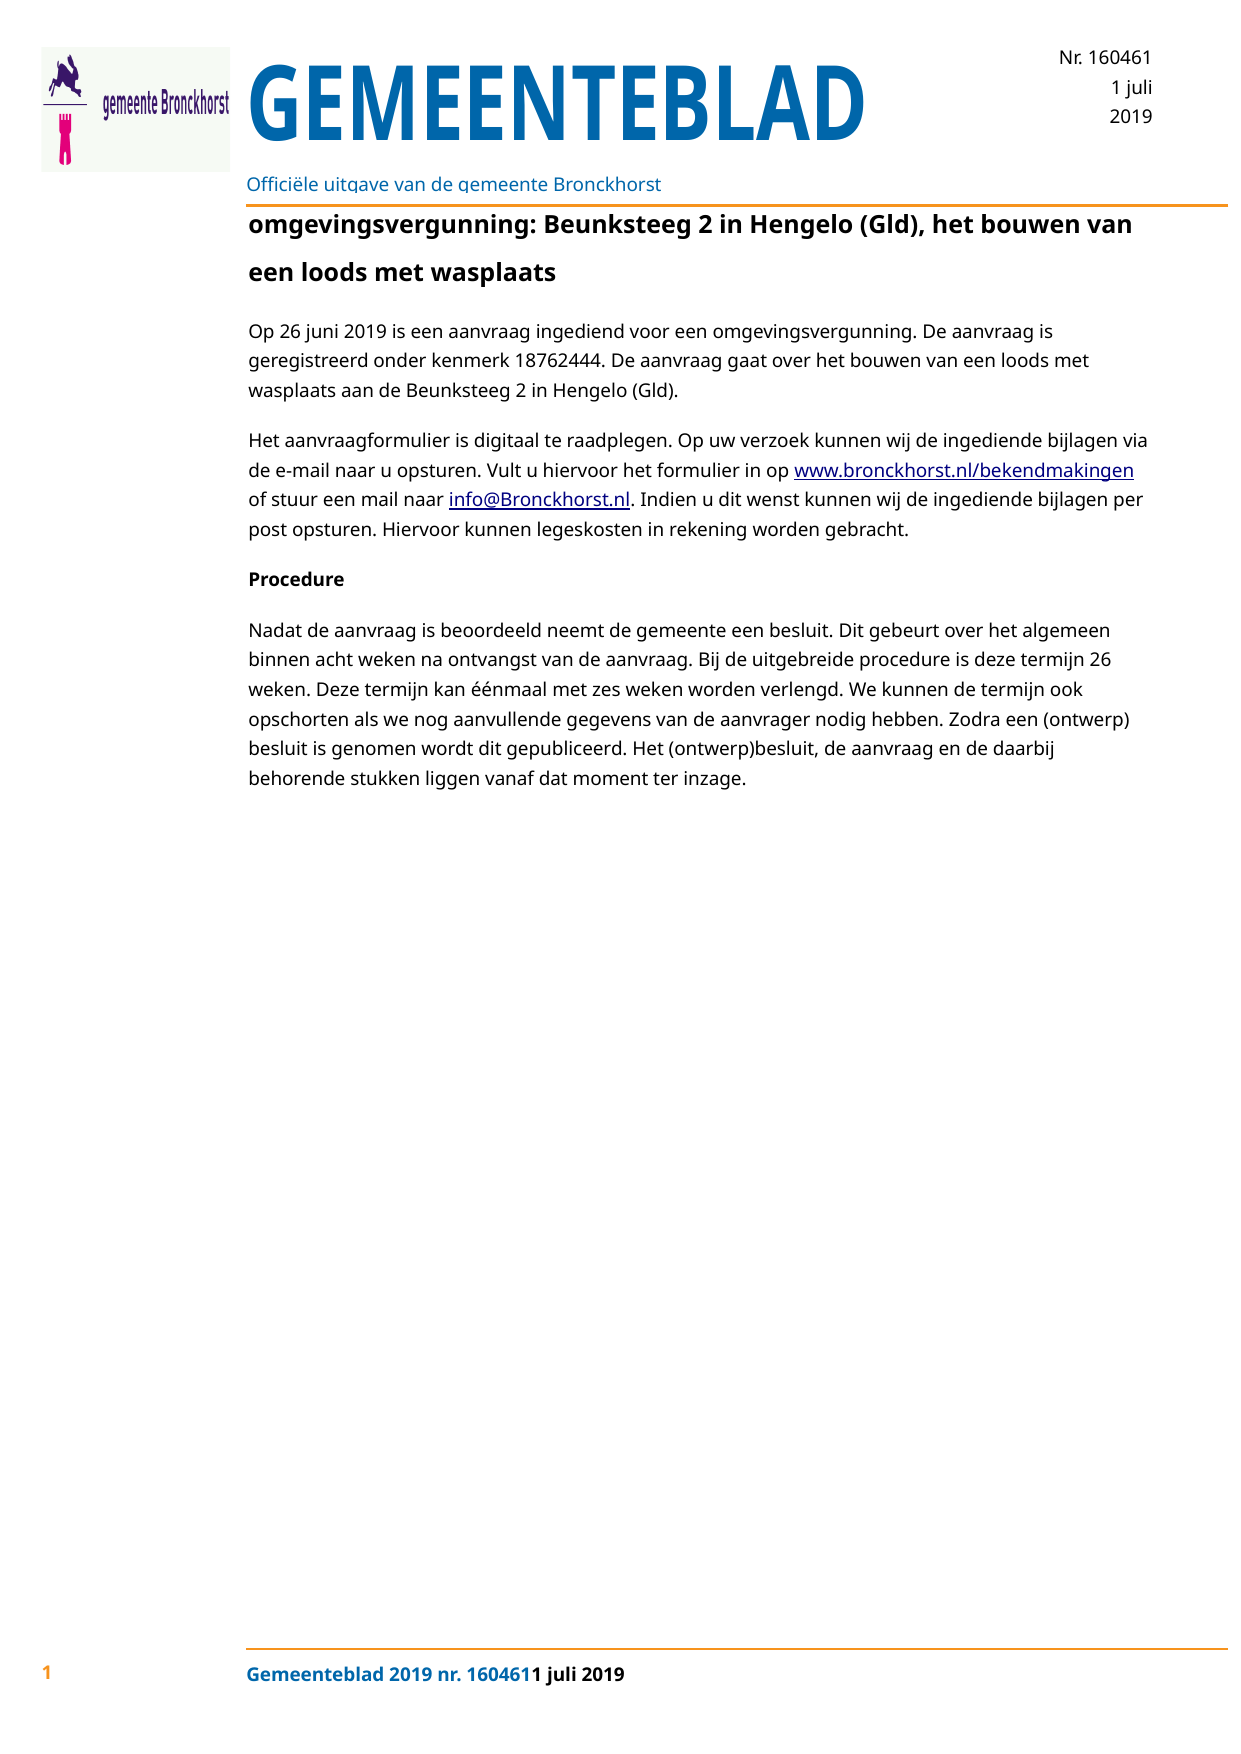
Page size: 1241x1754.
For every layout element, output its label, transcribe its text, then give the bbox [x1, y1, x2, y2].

text omgevingsvergunning: Beunksteeg 2 in Hengelo (Gld), het bouwen van een loods met wasplaats [248, 207, 1152, 288]
picture [41, 47, 231, 172]
text Op 26 juni 2019 is een aanvraag ingediend voor een omgevingsvergunning. De aanvraag is geregistreerd onder kenmerk 18762444. De aanvraag gaat over het bouwen van een loods met wasplaats aan de Beunksteeg 2 in Hengelo (Gld). [248, 318, 1152, 403]
text Procedure [248, 567, 1152, 592]
text Nadat de aanvraag is beoordeeld neemt de gemeente een besluit. Dit gebeurt over het algemeen binnen acht weken na ontvangst van de aanvraag. Bij de uitgebreide procedure is deze termijn 26 weken. Deze termijn kan éénmaal met zes weken worden verlengd. We kunnen de termijn ook opschorten als we nog aanvullende gegevens van de aanvrager nodig hebben. Zodra een (ontwerp) besluit is genomen wordt dit gepubliceerd. Het (ontwerp)besluit, de aanvraag en de daarbij behorende stukken liggen vanaf dat moment ter inzage. [248, 617, 1152, 791]
text Het aanvraagformulier is digitaal te raadplegen. Op uw verzoek kunnen wij de ingediende bijlagen via de e-mail naar u opsturen. Vult u hiervoor het formulier in op www.bronckhorst.nl/bekendmakingen of stuur een mail naar info@Bronckhorst.nl. Indien u dit wenst kunnen wij de ingediende bijlagen per post opsturen. Hiervoor kunnen legeskosten in rekening worden gebracht. [248, 427, 1152, 542]
